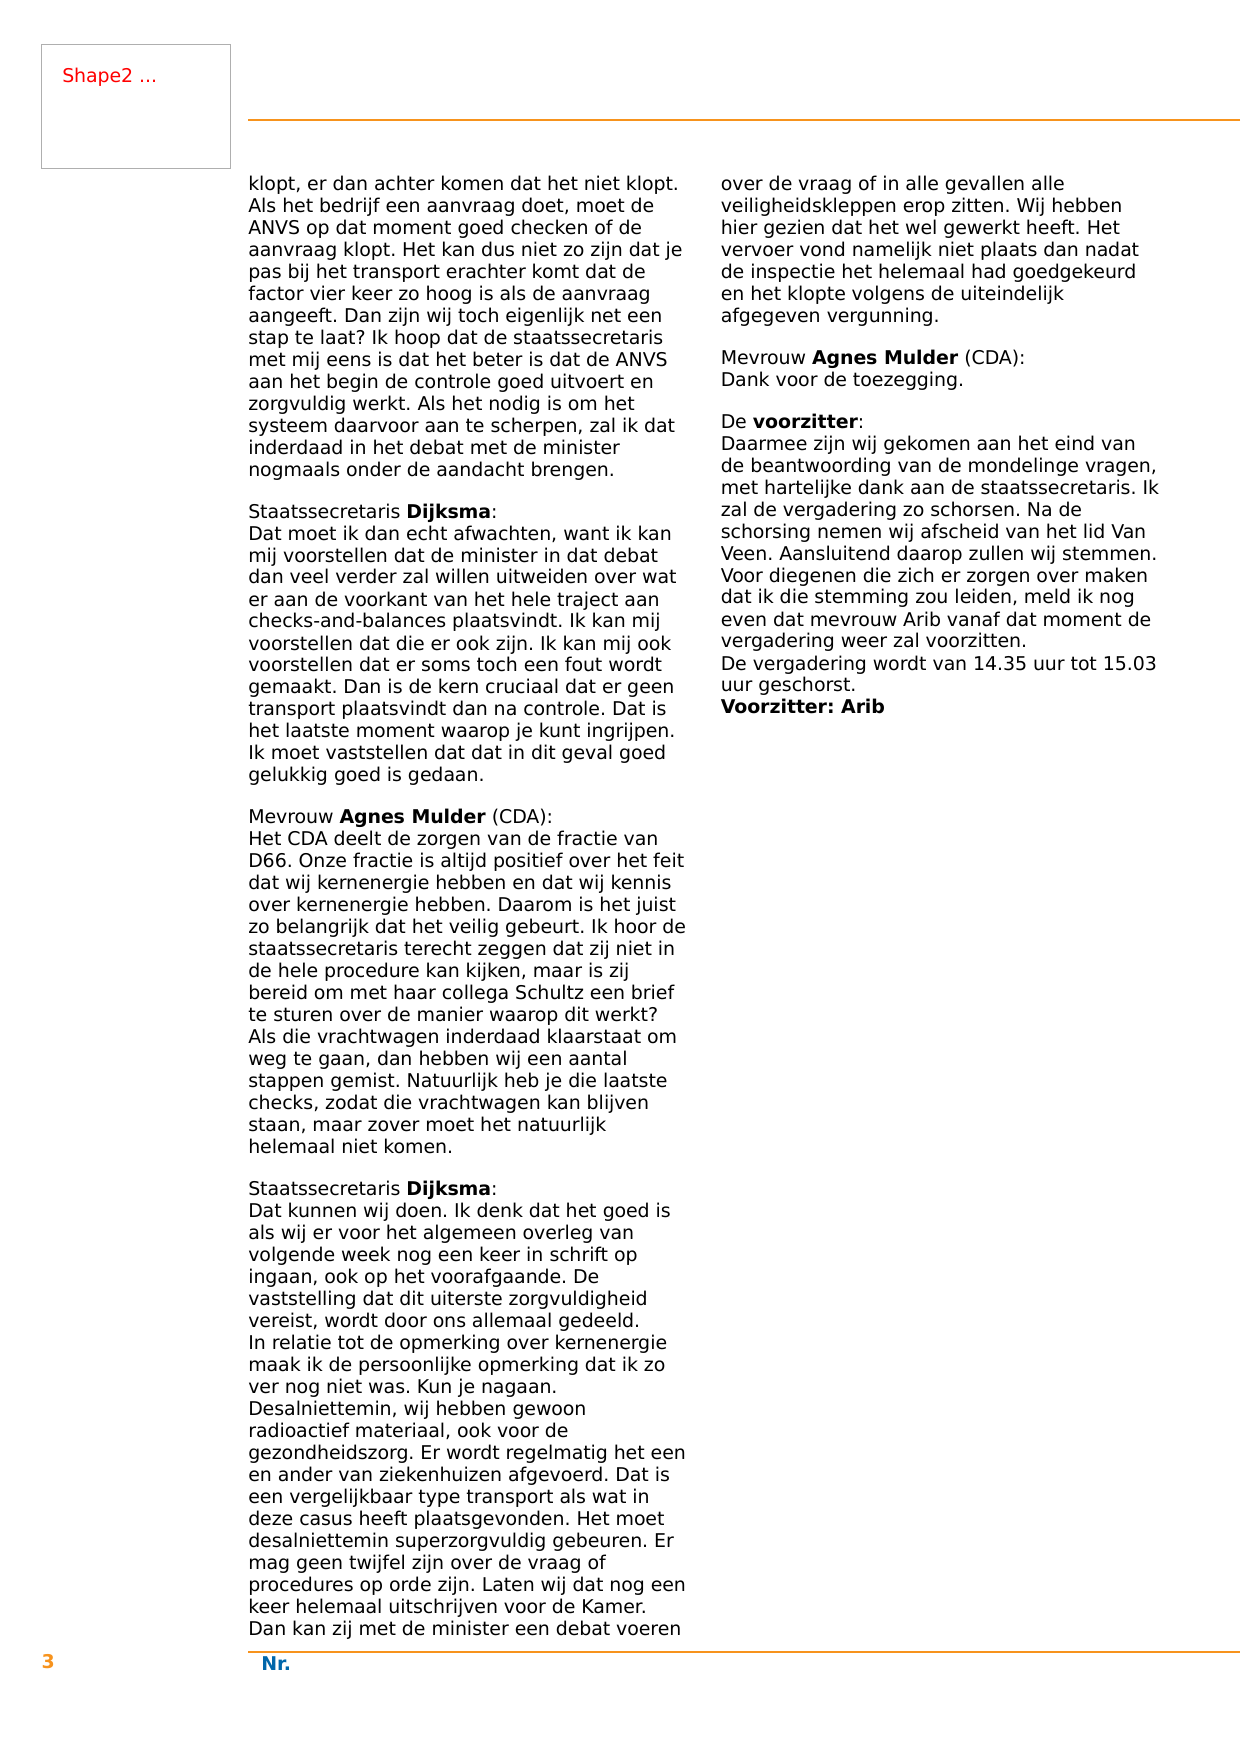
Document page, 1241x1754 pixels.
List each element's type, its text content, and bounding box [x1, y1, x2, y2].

text Daarmee zijn wij gekomen aan het eind van de beantwoording van de mondelinge vragen, met hartelijke dank aan de staatssecretaris. Ik zal de vergadering zo schorsen. Na de schorsing nemen wij afscheid van het lid Van Veen. Aansluitend daarop zullen wij stemmen. Voor diegenen die zich er zorgen over maken dat ik die stemming zou leiden, meld ik nog even dat mevrouw Arib vanaf dat moment de vergadering weer zal voorzitten. [721, 433, 1163, 652]
text over de vraag of in alle gevallen alle veiligheidskleppen erop zitten. Wij hebben hier gezien dat het wel gewerkt heeft. Het vervoer vond namelijk niet plaats dan nadat de inspectie het helemaal had goedgekeurd en het klopte volgens de uiteindelijk afgegeven vergunning. [721, 173, 1163, 327]
text Voorzitter: Arib [721, 696, 1163, 718]
text Mevrouw Agnes Mulder (CDA): [248, 806, 691, 828]
text Mevrouw Agnes Mulder (CDA): [721, 347, 1163, 369]
text Het CDA deelt de zorgen van de fractie van D66. Onze fractie is altijd positief over het feit dat wij kernenergie hebben en dat wij kennis over kernenergie hebben. Daarom is het juist zo belangrijk dat het veilig gebeurt. Ik hoor de staatssecretaris terecht zeggen dat zij niet in de hele procedure kan kijken, maar is zij bereid om met haar collega Schultz een brief te sturen over de manier waarop dit werkt? Als die vrachtwagen inderdaad klaarstaat om weg te gaan, dan hebben wij een aantal stappen gemist. Natuurlijk heb je die laatste checks, zodat die vrachtwagen kan blijven staan, maar zover moet het natuurlijk helemaal niet komen. [248, 828, 691, 1158]
text De vergadering wordt van 14.35 uur tot 15.03 uur geschorst. [721, 652, 1163, 696]
text Dat moet ik dan echt afwachten, want ik kan mij voorstellen dat de minister in dat debat dan veel verder zal willen uitweiden over wat er aan de voorkant van het hele traject aan checks-and-balances plaatsvindt. Ik kan mij voorstellen dat die er ook zijn. Ik kan mij ook voorstellen dat er soms toch een fout wordt gemaakt. Dan is de kern cruciaal dat er geen transport plaatsvindt dan na controle. Dat is het laatste moment waarop je kunt ingrijpen. Ik moet vaststellen dat dat in dit geval goed gelukkig goed is gedaan. [248, 522, 691, 786]
text In relatie tot de opmerking over kernenergie maak ik de persoonlijke opmerking dat ik zo ver nog niet was. Kun je nagaan. Desalniettemin, wij hebben gewoon radioactief materiaal, ook voor de gezondheidszorg. Er wordt regelmatig het een en ander van ziekenhuizen afgevoerd. Dat is een vergelijkbaar type transport als wat in deze casus heeft plaatsgevonden. Het moet desalniettemin superzorgvuldig gebeuren. Er mag geen twijfel zijn over de vraag of procedures op orde zijn. Laten wij dat nog een keer helemaal uitschrijven voor de Kamer. Dan kan zij met de minister een debat voeren [248, 1332, 691, 1639]
text klopt, er dan achter komen dat het niet klopt. Als het bedrijf een aanvraag doet, moet de ANVS op dat moment goed checken of de aanvraag klopt. Het kan dus niet zo zijn dat je pas bij het transport erachter komt dat de factor vier keer zo hoog is als de aanvraag aangeeft. Dan zijn wij toch eigenlijk net een stap te laat? Ik hoop dat de staatssecretaris met mij eens is dat het beter is dat de ANVS aan het begin de controle goed uitvoert en zorgvuldig werkt. Als het nodig is om het systeem daarvoor aan te scherpen, zal ik dat inderdaad in het debat met de minister nogmaals onder de aandacht brengen. [248, 173, 691, 481]
text Dat kunnen wij doen. Ik denk dat het goed is als wij er voor het algemeen overleg van volgende week nog een keer in schrift op ingaan, ook op het voorafgaande. De vaststelling dat dit uiterste zorgvuldigheid vereist, wordt door ons allemaal gedeeld. [248, 1200, 691, 1332]
text De voorzitter: [721, 411, 1163, 433]
text Staatssecretaris Dijksma: [248, 1178, 691, 1200]
text Dank voor de toezegging. [721, 369, 1163, 391]
text Staatssecretaris Dijksma: [248, 501, 691, 522]
